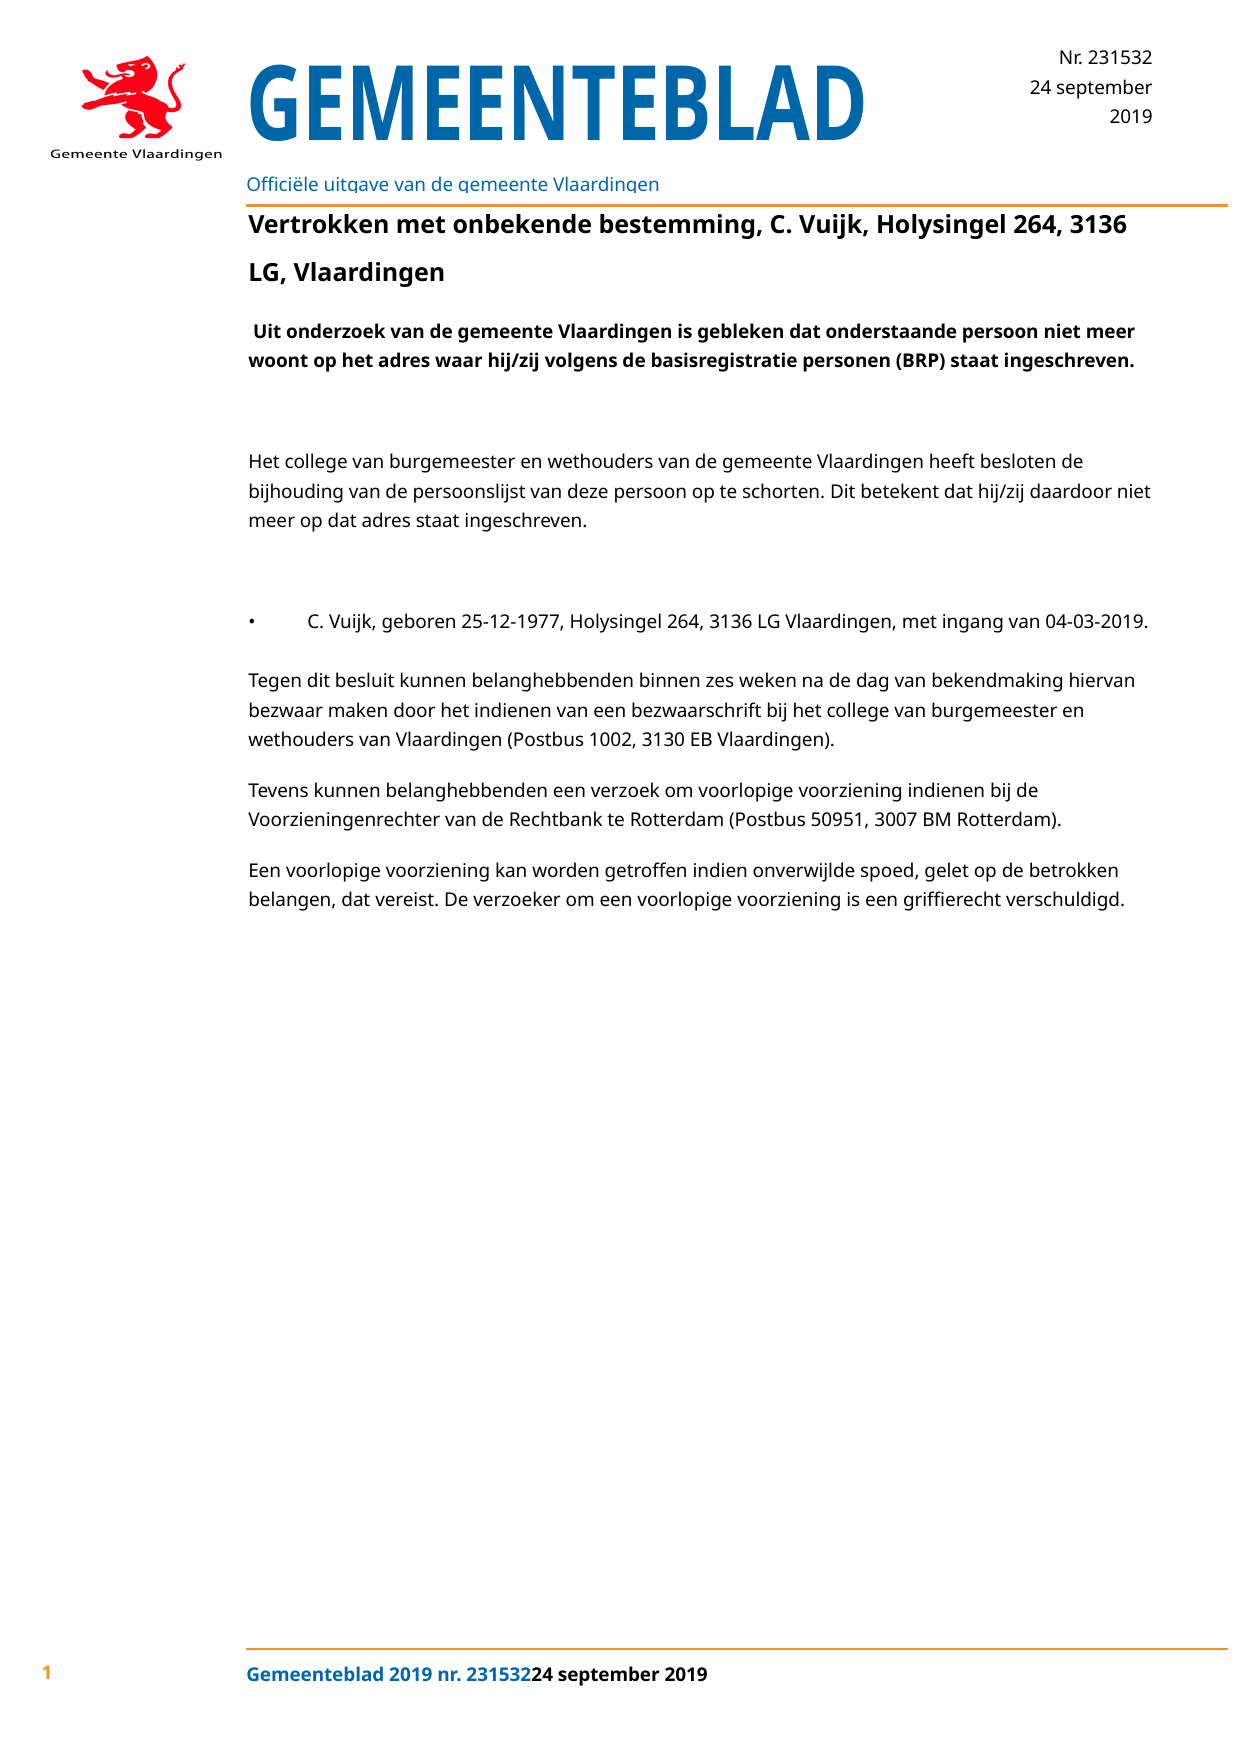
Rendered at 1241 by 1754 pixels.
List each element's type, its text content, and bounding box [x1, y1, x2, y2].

text Het college van burgemeester en wethouders van de gemeente Vlaardingen heeft besloten de bijhouding van de persoonslijst van deze persoon op te schorten. Dit betekent dat hij/zij daardoor niet meer op dat adres staat ingeschreven. [248, 448, 1152, 533]
text Uit onderzoek van de gemeente Vlaardingen is gebleken dat onderstaande persoon niet meer woont op het adres waar hij/zij volgens de basisregistratie personen (BRP) staat ingeschreven. [248, 318, 1152, 373]
text Tegen dit besluit kunnen belanghebbenden binnen zes weken na de dag van bekendmaking hiervan bezwaar maken door het indienen van een bezwaarschrift bij het college van burgemeester en wethouders van Vlaardingen (Postbus 1002, 3130 EB Vlaardingen). [248, 667, 1152, 752]
text Tevens kunnen belanghebbenden een verzoek om voorlopige voorziening indienen bij de Voorzieningenrechter van de Rechtbank te Rotterdam (Postbus 50951, 3007 BM Rotterdam). [248, 777, 1152, 832]
list C. Vuijk, geboren 25-12-1977, Holysingel 264, 3136 LG Vlaardingen, met ingang van 04-03-2019. [248, 608, 1152, 634]
text Vertrokken met onbekende bestemming, C. Vuijk, Holysingel 264, 3136 LG, Vlaardingen [248, 207, 1152, 288]
text Een voorlopige voorziening kan worden getroffen indien onverwijlde spoed, gelet op de betrokken belangen, dat vereist. De verzoeker om een voorlopige voorziening is een griffierecht verschuldigd. [248, 857, 1152, 912]
picture [41, 47, 231, 172]
